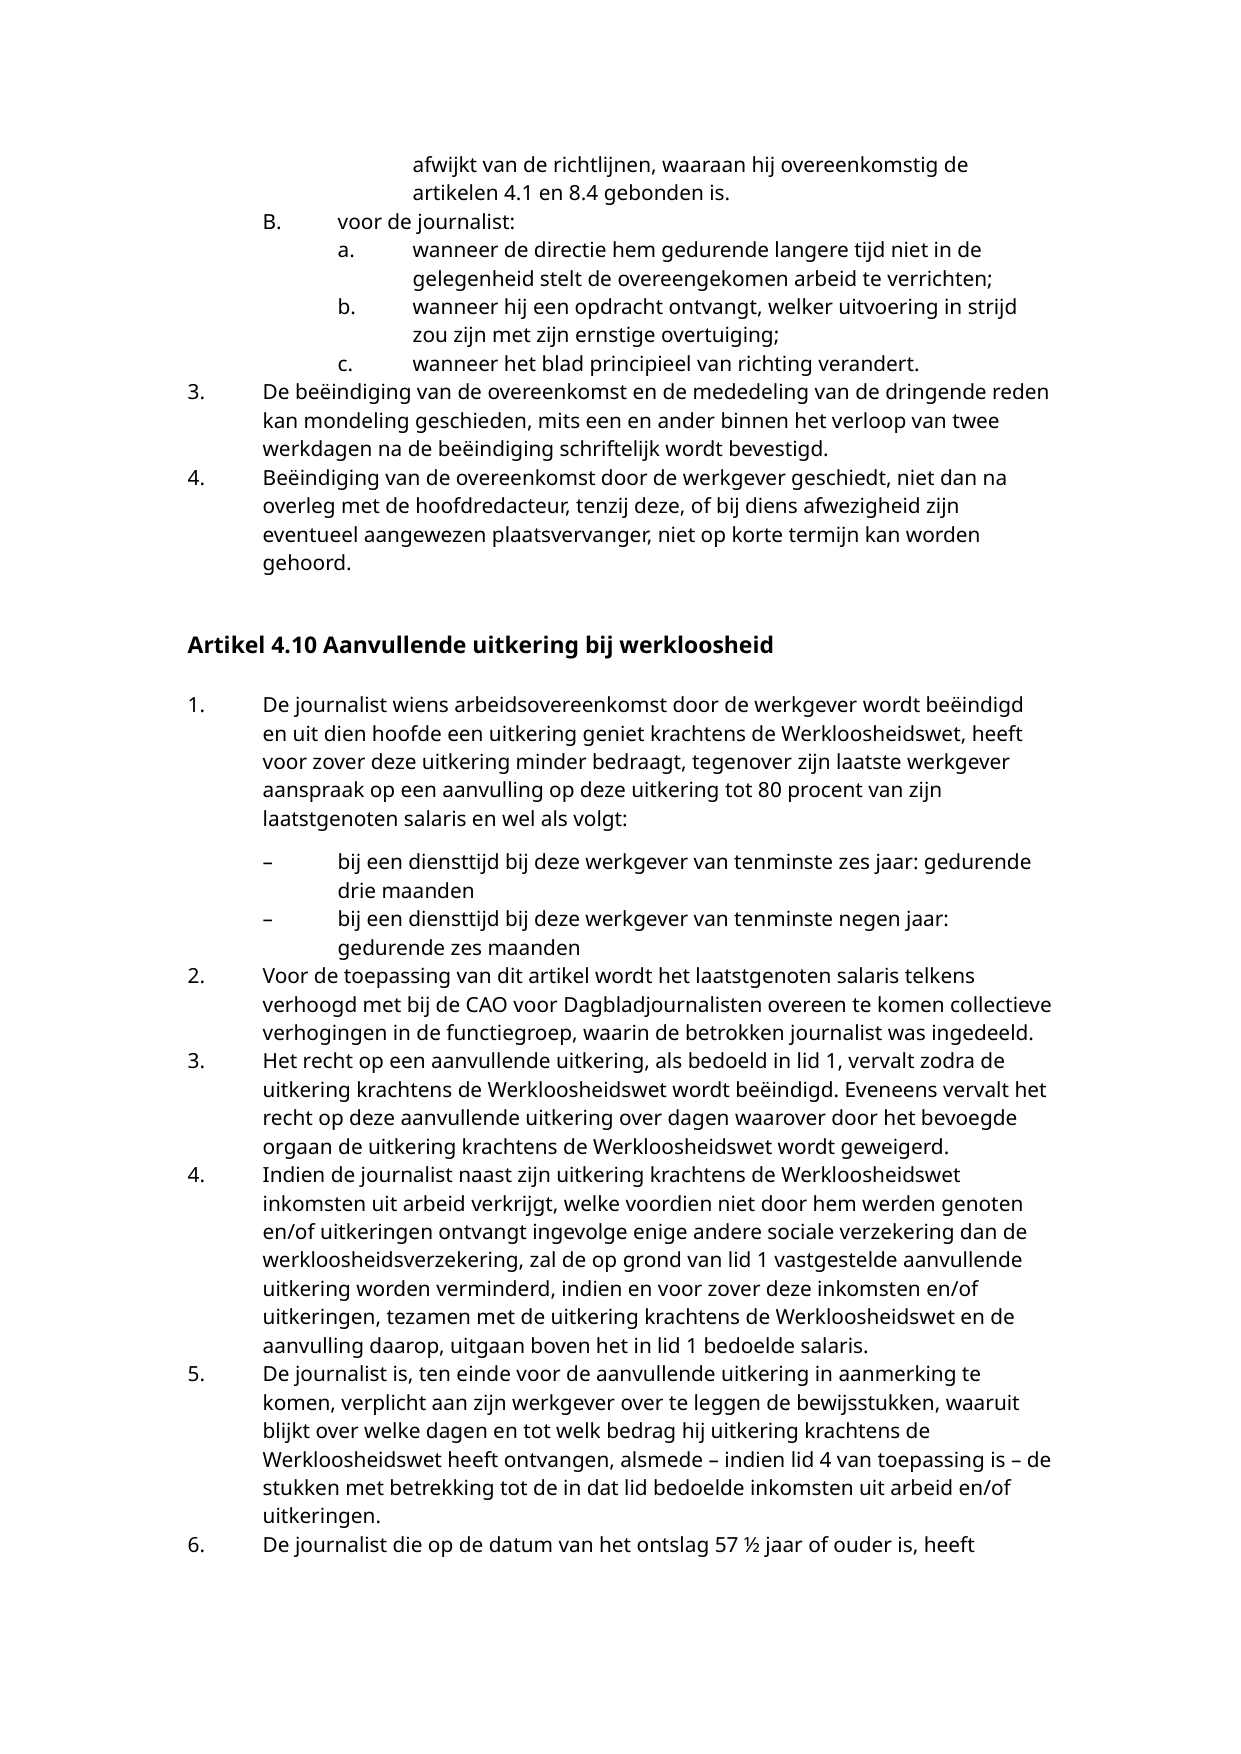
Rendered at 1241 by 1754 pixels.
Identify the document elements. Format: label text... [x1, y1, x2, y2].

list Voor de toepassing van dit artikel wordt het laatstgenoten salaris telkens verhoogd met bij de CAO voor Dagbladjournalisten overeen te komen collectieve verhogingen in de functiegroep, waarin de betrokken journalist was ingedeeld. [187, 961, 1053, 1047]
list De beëindiging van de overeenkomst en de mededeling van de dringende reden kan mondeling geschieden, mits een en ander binnen het verloop van twee werkdagen na de beëindiging schriftelijk wordt bevestigd. [187, 377, 1053, 463]
list De journalist die op de datum van het ontslag 57 ½ jaar of ouder is, heeft [187, 1530, 1053, 1558]
list wanneer de directie hem gedurende langere tijd niet in de gelegenheid stelt de overeengekomen arbeid te verrichten; [337, 235, 1053, 292]
list wanneer het blad principieel van richting verandert. [337, 349, 1053, 377]
list voor de journalist: [262, 207, 1053, 235]
list Het recht op een aanvullende uitkering, als bedoeld in lid 1, vervalt zodra de uitkering krachtens de Werkloosheidswet wordt beëindigd. Eveneens vervalt het recht op deze aanvullende uitkering over dagen waarover door het bevoegde orgaan de uitkering krachtens de Werkloosheidswet wordt geweigerd. [187, 1047, 1053, 1160]
subtitle Artikel 4.10 Aanvullende uitkering bij werkloosheid [187, 629, 1053, 660]
list bij een diensttijd bij deze werkgever van tenminste zes jaar: gedurende drie maanden [262, 847, 1053, 904]
list De journalist is, ten einde voor de aanvullende uitkering in aanmerking te komen, verplicht aan zijn werkgever over te leggen de bewijsstukken, waaruit blijkt over welke dagen en tot welk bedrag hij uitkering krachtens de Werkloosheidswet heeft ontvangen, alsmede – indien lid 4 van toepassing is – de stukken met betrekking tot de in dat lid bedoelde inkomsten uit arbeid en/of uitkeringen. [187, 1359, 1053, 1530]
list Beëindiging van de overeenkomst door de werkgever geschiedt, niet dan na overleg met de hoofdredacteur, tenzij deze, of bij diens afwezigheid zijn eventueel aangewezen plaatsvervanger, niet op korte termijn kan worden gehoord. [187, 463, 1053, 577]
list wanneer hij een opdracht ontvangt, welker uitvoering in strijd zou zijn met zijn ernstige overtuiging; [337, 292, 1053, 349]
list De journalist wiens arbeidsovereenkomst door de werkgever wordt beëindigd en uit dien hoofde een uitkering geniet krachtens de Werkloosheidswet, heeft voor zover deze uitkering minder bedraagt, tegenover zijn laatste werkgever aanspraak op een aanvulling op deze uitkering tot 80 procent van zijn laatstgenoten salaris en wel als volgt: [187, 690, 1053, 832]
list Indien de journalist naast zijn uitkering krachtens de Werkloosheidswet inkomsten uit arbeid verkrijgt, welke voordien niet door hem werden genoten en/of uitkeringen ontvangt ingevolge enige andere sociale verzekering dan de werkloosheidsverzekering, zal de op grond van lid 1 vastgestelde aanvullende uitkering worden verminderd, indien en voor zover deze inkomsten en/of uitkeringen, tezamen met de uitkering krachtens de Werkloosheidswet en de aanvulling daarop, uitgaan boven het in lid 1 bedoelde salaris. [187, 1160, 1053, 1359]
list bij een diensttijd bij deze werkgever van tenminste negen jaar: gedurende zes maanden [262, 904, 1053, 961]
list afwijkt van de richtlijnen, waaraan hij overeenkomstig de artikelen 4.1 en 8.4 gebonden is. [337, 150, 1053, 207]
